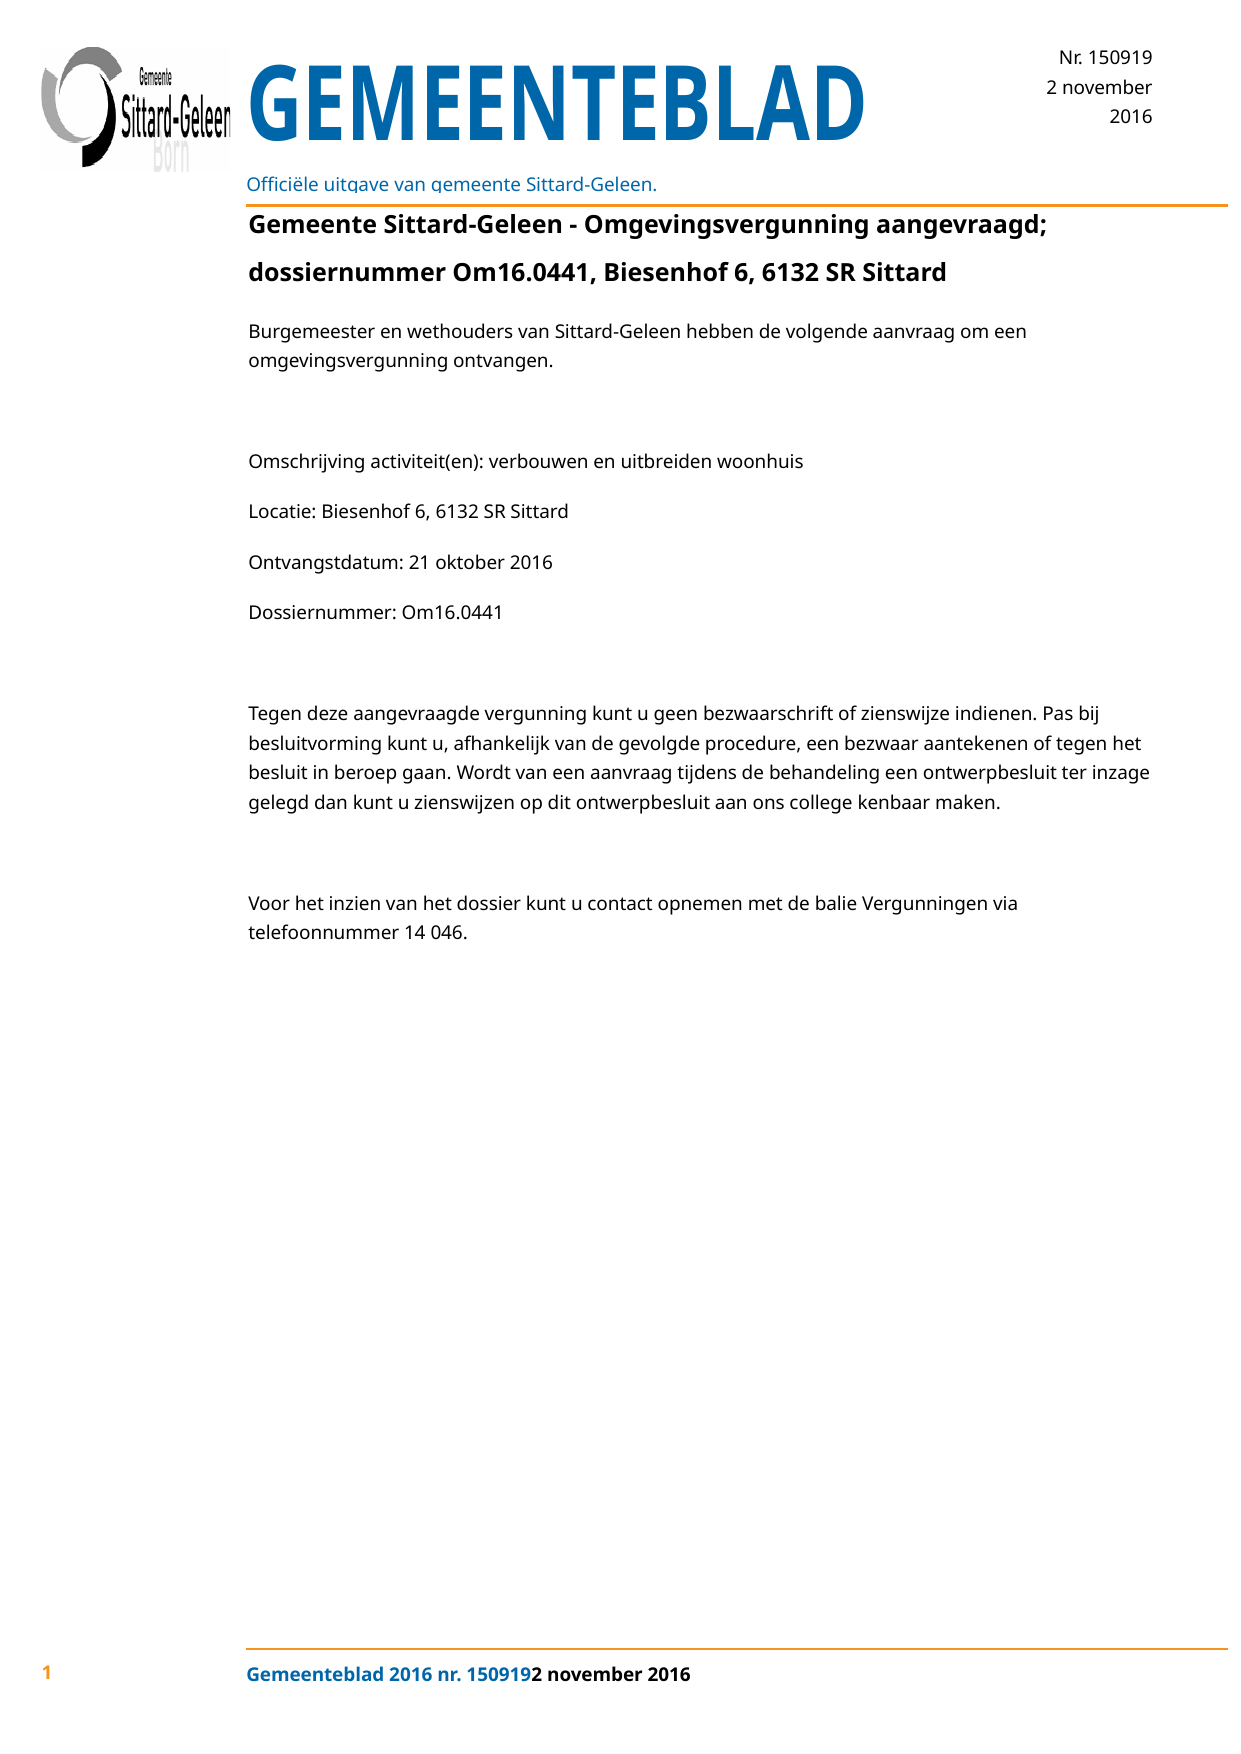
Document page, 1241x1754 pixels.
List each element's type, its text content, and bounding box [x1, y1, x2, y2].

picture [41, 47, 231, 172]
text Ontvangstdatum: 21 oktober 2016 [248, 549, 1152, 575]
text Burgemeester en wethouders van Sittard-Geleen hebben de volgende aanvraag om een omgevingsvergunning ontvangen. [248, 318, 1152, 373]
text Tegen deze aangevraagde vergunning kunt u geen bezwaarschrift of zienswijze indienen. Pas bij besluitvorming kunt u, afhankelijk van de gevolgde procedure, een bezwaar aantekenen of tegen het besluit in beroep gaan. Wordt van een aanvraag tijdens de behandeling een ontwerpbesluit ter inzage gelegd dan kunt u zienswijzen op dit ontwerpbesluit aan ons college kenbaar maken. [248, 700, 1152, 815]
text Voor het inzien van het dossier kunt u contact opnemen met de balie Vergunningen via telefoonnummer 14 046. [248, 890, 1152, 945]
text Gemeente Sittard-Geleen - Omgevingsvergunning aangevraagd; dossiernummer Om16.0441, Biesenhof 6, 6132 SR Sittard [248, 207, 1152, 288]
text Locatie: Biesenhof 6, 6132 SR Sittard [248, 499, 1152, 524]
text Omschrijving activiteit(en): verbouwen en uitbreiden woonhuis [248, 448, 1152, 474]
text Dossiernummer: Om16.0441 [248, 599, 1152, 625]
